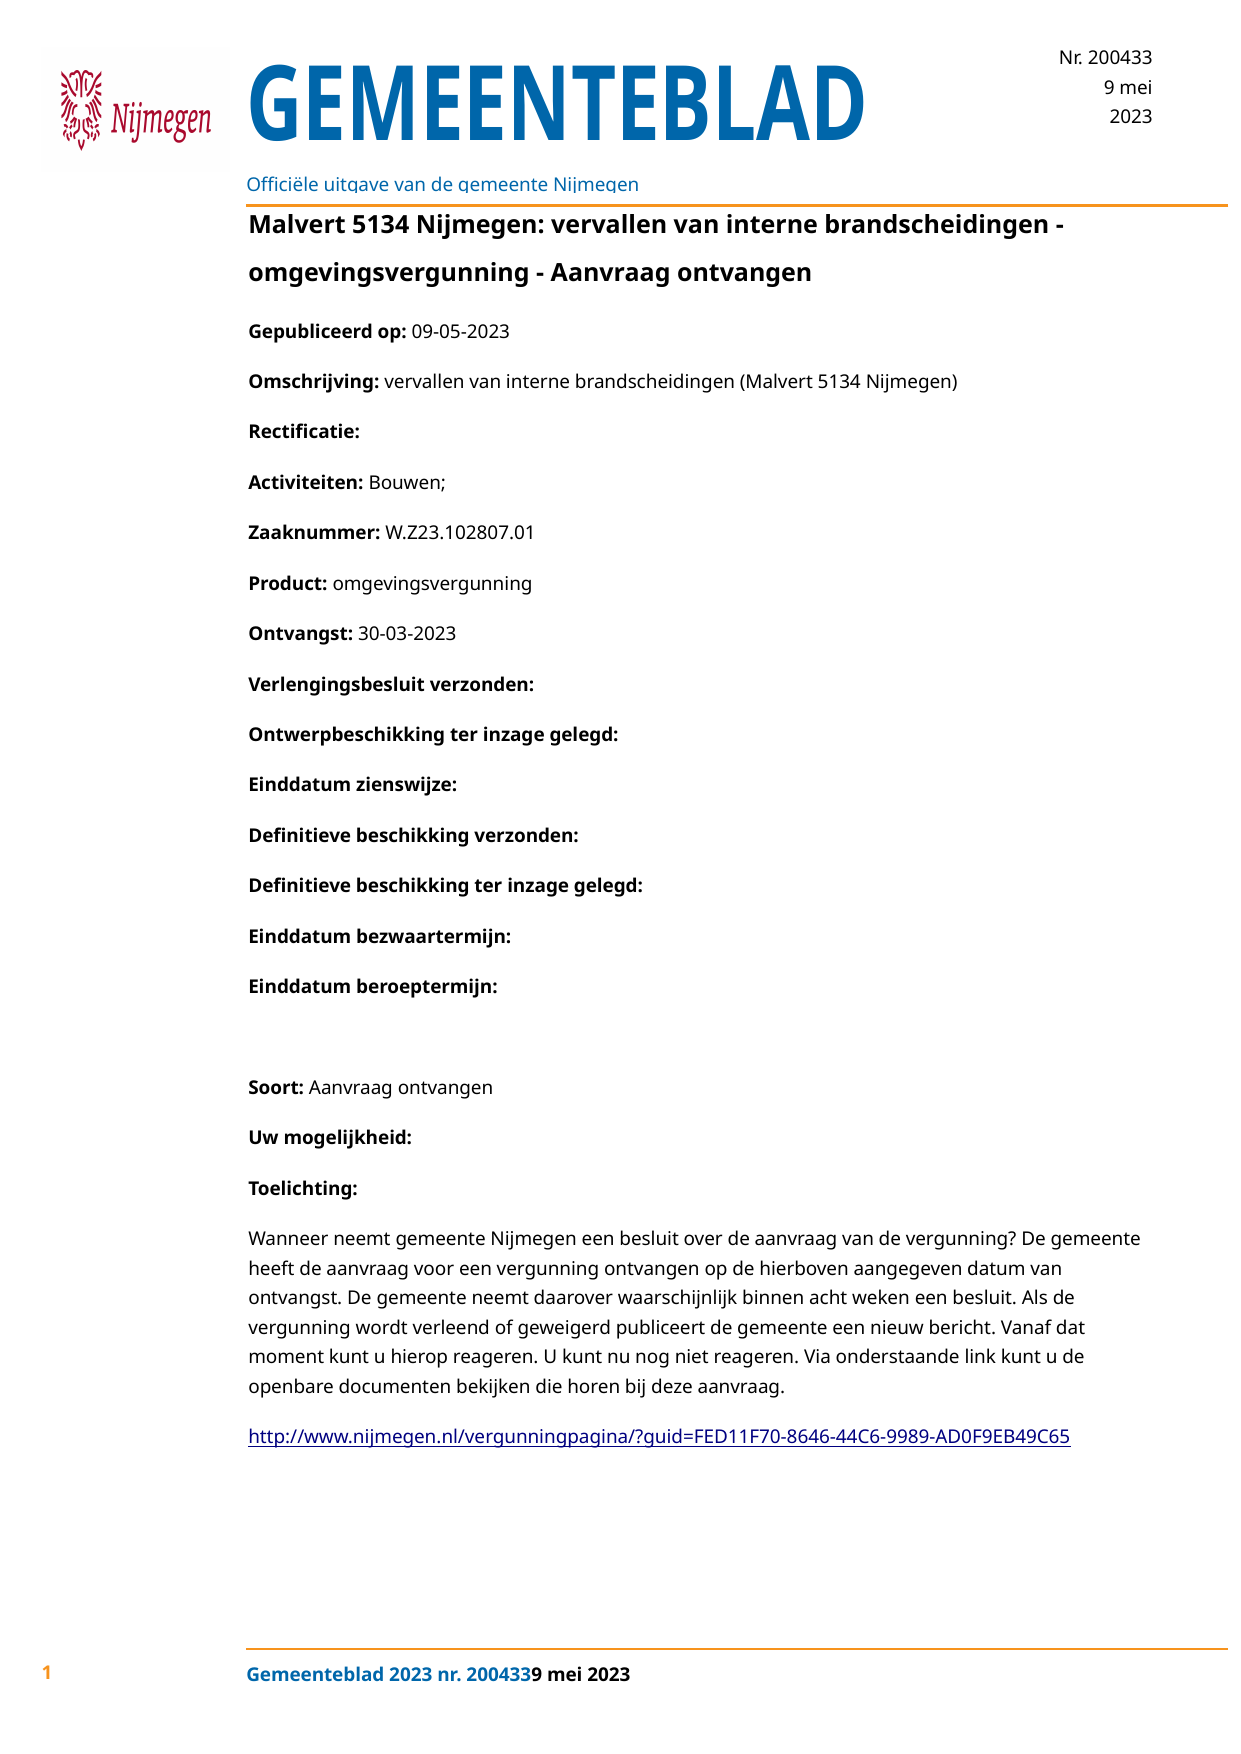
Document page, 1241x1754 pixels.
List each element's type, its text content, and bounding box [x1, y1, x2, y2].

text Ontvangst: 30-03-2023 [248, 620, 1152, 646]
text Ontwerpbeschikking ter inzage gelegd: [248, 721, 1152, 747]
text Product: omgevingsvergunning [248, 570, 1152, 596]
text Gepubliceerd op: 09-05-2023 [248, 318, 1152, 344]
text Soort: Aanvraag ontvangen [248, 1074, 1152, 1100]
text Einddatum bezwaartermijn: [248, 923, 1152, 949]
text Uw mogelijkheid: [248, 1124, 1152, 1150]
text Einddatum beroeptermijn: [248, 973, 1152, 999]
text Wanneer neemt gemeente Nijmegen een besluit over de aanvraag van de vergunning? De gemeente heeft de aanvraag voor een vergunning ontvangen op de hierboven aangegeven datum van ontvangst. De gemeente neemt daarover waarschijnlijk binnen acht weken een besluit. Als de vergunning wordt verleend of geweigerd publiceert de gemeente een nieuw bericht. Vanaf dat moment kunt u hierop reageren. U kunt nu nog niet reageren. Via onderstaande link kunt u de openbare documenten bekijken die horen bij deze aanvraag. [248, 1225, 1152, 1399]
text Activiteiten: Bouwen; [248, 469, 1152, 495]
text Zaaknummer: W.Z23.102807.01 [248, 519, 1152, 545]
text Omschrijving: vervallen van interne brandscheidingen (Malvert 5134 Nijmegen) [248, 368, 1152, 394]
text Toelichting: [248, 1175, 1152, 1201]
text Definitieve beschikking ter inzage gelegd: [248, 872, 1152, 898]
text http://www.nijmegen.nl/vergunningpagina/?guid=FED11F70-8646-44C6-9989-AD0F9EB49C65 [248, 1424, 1152, 1449]
text Verlengingsbesluit verzonden: [248, 671, 1152, 697]
text Definitieve beschikking verzonden: [248, 822, 1152, 848]
text Rectificatie: [248, 419, 1152, 444]
text Einddatum zienswijze: [248, 772, 1152, 797]
text Malvert 5134 Nijmegen: vervallen van interne brandscheidingen - omgevingsvergunning - Aanvraag ontvangen [248, 207, 1152, 288]
picture [41, 47, 231, 172]
